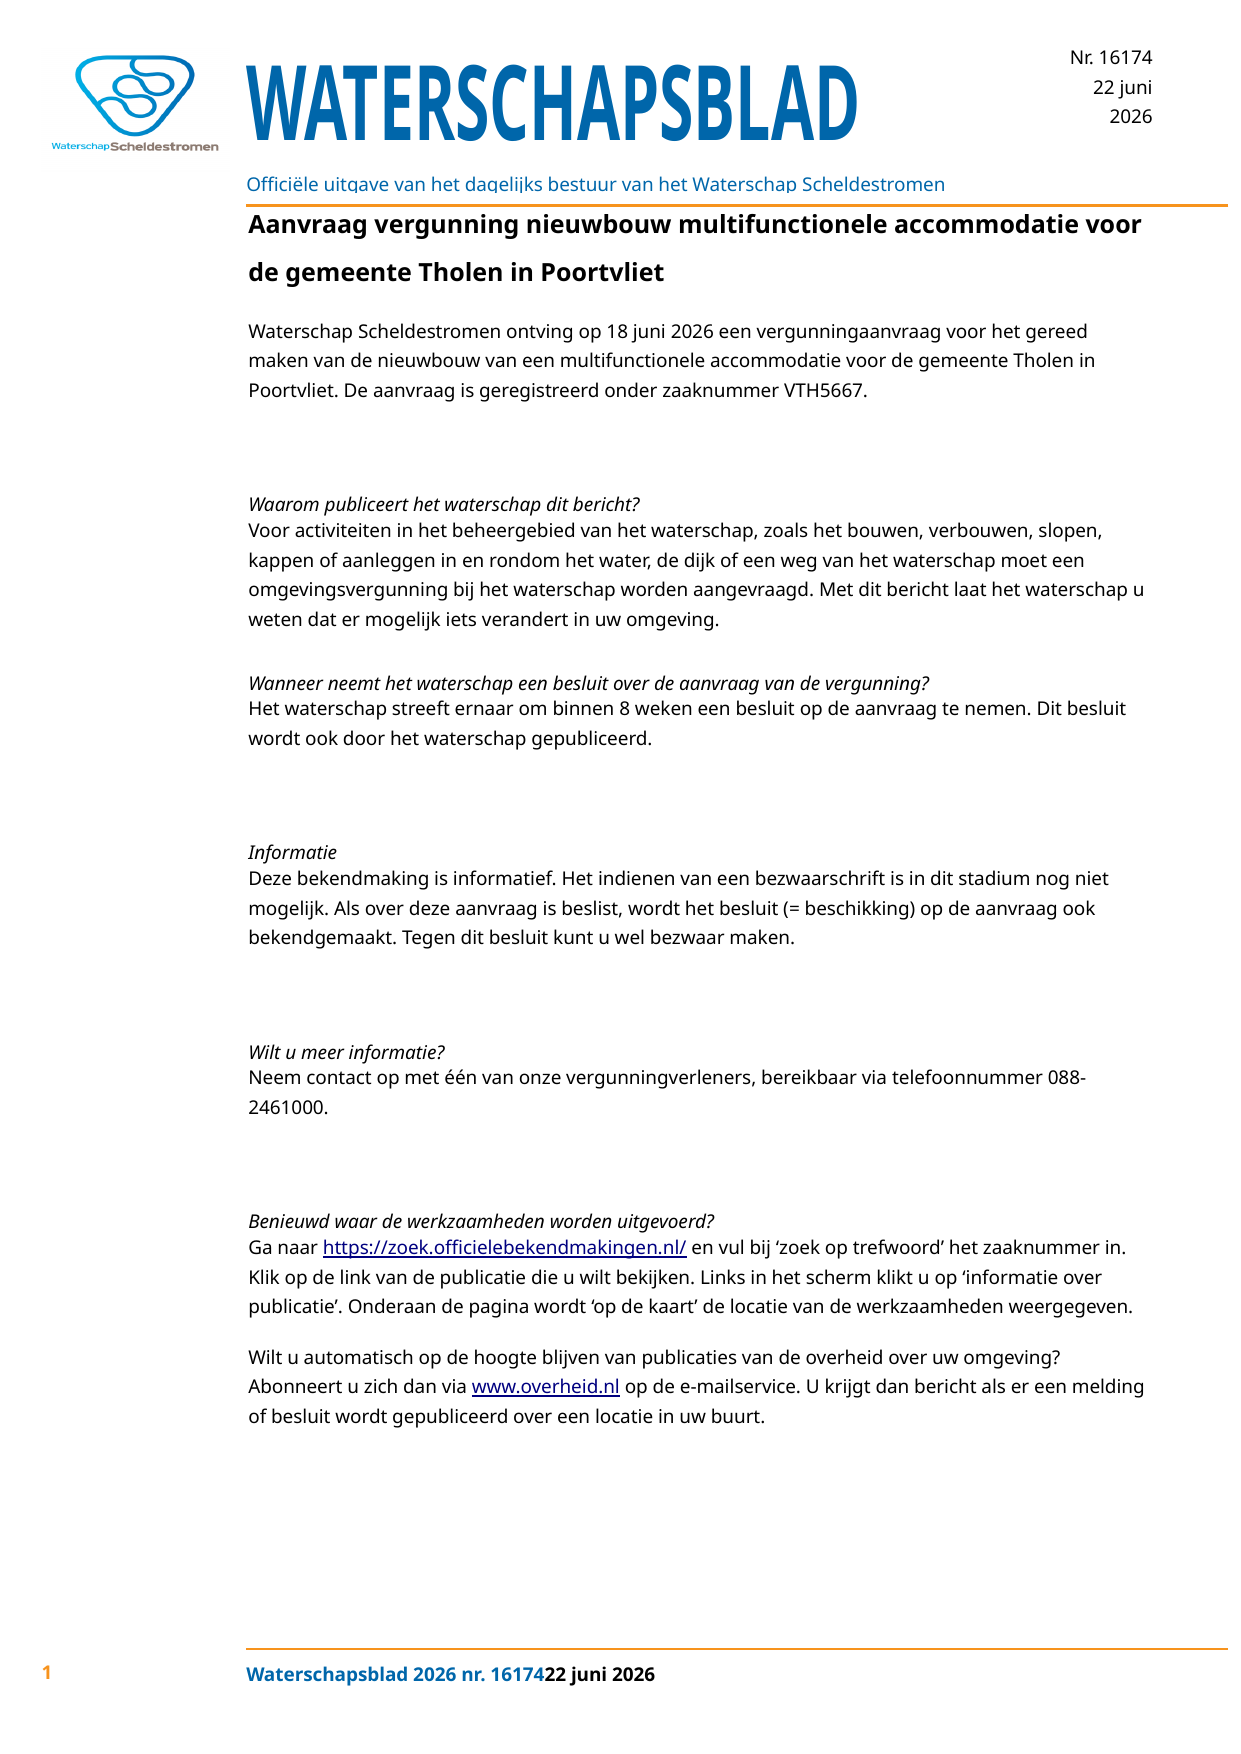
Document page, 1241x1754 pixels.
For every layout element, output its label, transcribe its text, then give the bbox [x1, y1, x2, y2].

text Informatie [248, 839, 1152, 865]
text Benieuwd waar de werkzaamheden worden uitgevoerd? [248, 1208, 1152, 1234]
text Aanvraag vergunning nieuwbouw multifunctionele accommodatie voor de gemeente Tholen in Poortvliet [248, 207, 1152, 288]
text Waterschap Scheldestromen ontving op 18 juni 2026 een vergunningaanvraag voor het gereed maken van de nieuwbouw van een multifunctionele accommodatie voor de gemeente Tholen in Poortvliet. De aanvraag is geregistreerd onder zaaknummer VTH5667. [248, 318, 1152, 403]
text Deze bekendmaking is informatief. Het indienen van een bezwaarschrift is in dit stadium nog niet mogelijk. Als over deze aanvraag is beslist, wordt het besluit (= beschikking) op de aanvraag ook bekendgemaakt. Tegen dit besluit kunt u wel bezwaar maken. [248, 865, 1152, 950]
text Voor activiteiten in het beheergebied van het waterschap, zoals het bouwen, verbouwen, slopen, kappen of aanleggen in en rondom het water, de dijk of een weg van het waterschap moet een omgevingsvergunning bij het waterschap worden aangevraagd. Met dit bericht laat het waterschap u weten dat er mogelijk iets verandert in uw omgeving. [248, 517, 1152, 632]
text Het waterschap streeft ernaar om binnen 8 weken een besluit op de aanvraag te nemen. Dit besluit wordt ook door het waterschap gepubliceerd. [248, 696, 1152, 751]
text Wilt u meer informatie? [248, 1039, 1152, 1064]
text Wilt u automatisch op de hoogte blijven van publicaties van de overheid over uw omgeving? Abonneert u zich dan via www.overheid.nl op de e-mailservice. U krijgt dan bericht als er een melding of besluit wordt gepubliceerd over een locatie in uw buurt. [248, 1344, 1152, 1429]
text Neem contact op met één van onze vergunningverleners, bereikbaar via telefoonnummer 088-2461000. [248, 1064, 1152, 1120]
picture [41, 47, 231, 172]
text Wanneer neemt het waterschap een besluit over de aanvraag van de vergunning? [248, 670, 1152, 696]
text Ga naar https://zoek.officielebekendmakingen.nl/ en vul bij ‘zoek op trefwoord’ het zaaknummer in. Klik op de link van de publicatie die u wilt bekijken. Links in het scherm klikt u op ‘informatie over publicatie’. Onderaan de pagina wordt ‘op de kaart’ de locatie van de werkzaamheden weergegeven. [248, 1234, 1152, 1319]
text Waarom publiceert het waterschap dit bericht? [248, 491, 1152, 517]
